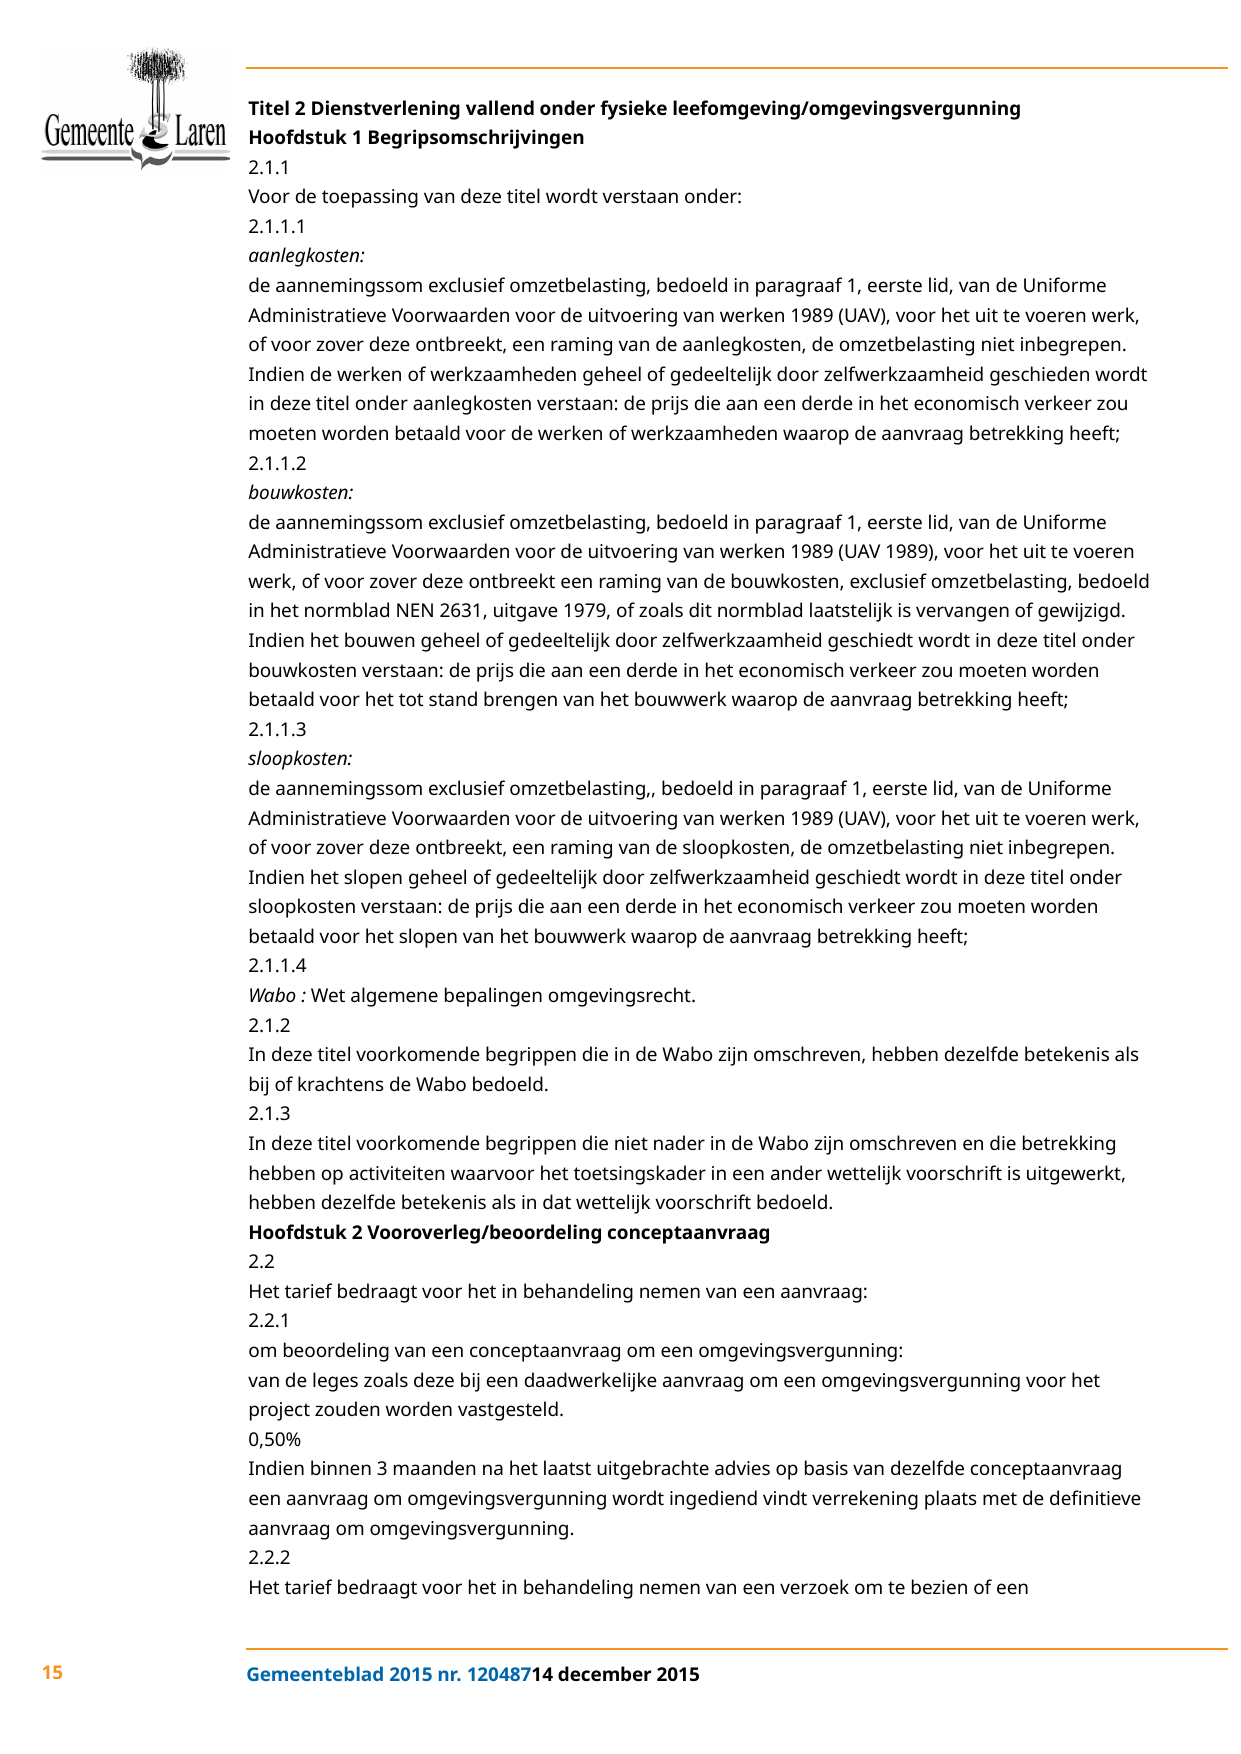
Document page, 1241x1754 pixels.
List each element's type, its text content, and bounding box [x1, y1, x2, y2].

text Hoofdstuk 2 Vooroverleg/beoordeling conceptaanvraag [248, 1219, 1152, 1245]
text aanlegkosten: [248, 243, 1152, 268]
text 2.1.1 [248, 154, 1152, 180]
picture [41, 47, 231, 172]
text In deze titel voorkomende begrippen die niet nader in de Wabo zijn omschreven en die betrekking hebben op activiteiten waarvoor het toetsingskader in een ander wettelijk voorschrift is uitgewerkt, hebben dezelfde betekenis als in dat wettelijk voorschrift bedoeld. [248, 1130, 1152, 1215]
text sloopkosten: [248, 746, 1152, 771]
text 2.2 [248, 1248, 1152, 1274]
text 2.2.2 [248, 1544, 1152, 1570]
text Titel 2 Dienstverlening vallend onder fysieke leefomgeving/omgevingsvergunning [248, 95, 1152, 121]
text bouwkosten: [248, 479, 1152, 505]
text 2.1.1.1 [248, 213, 1152, 239]
text van de leges zoals deze bij een daadwerkelijke aanvraag om een omgevingsvergunning voor het project zouden worden vastgesteld. [248, 1367, 1152, 1422]
text 2.1.2 [248, 1012, 1152, 1038]
text om beoordeling van een conceptaanvraag om een omgevingsvergunning: [248, 1337, 1152, 1363]
text Wabo : Wet algemene bepalingen omgevingsrecht. [248, 982, 1152, 1008]
text de aannemingssom exclusief omzetbelasting, bedoeld in paragraaf 1, eerste lid, van de Uniforme Administratieve Voorwaarden voor de uitvoering van werken 1989 (UAV), voor het uit te voeren werk, of voor zover deze ontbreekt, een raming van de aanlegkosten, de omzetbelasting niet inbegrepen. Indien de werken of werkzaamheden geheel of gedeeltelijk door zelfwerkzaamheid geschieden wordt in deze titel onder aanlegkosten verstaan: de prijs die aan een derde in het economisch verkeer zou moeten worden betaald voor de werken of werkzaamheden waarop de aanvraag betrekking heeft; [248, 272, 1152, 446]
text 2.1.1.2 [248, 450, 1152, 476]
text Indien binnen 3 maanden na het laatst uitgebrachte advies op basis van dezelfde conceptaanvraag een aanvraag om omgevingsvergunning wordt ingediend vindt verrekening plaats met de definitieve aanvraag om omgevingsvergunning. [248, 1456, 1152, 1541]
text Hoofdstuk 1 Begripsomschrijvingen [248, 124, 1152, 150]
text In deze titel voorkomende begrippen die in de Wabo zijn omschreven, hebben dezelfde betekenis als bij of krachtens de Wabo bedoeld. [248, 1041, 1152, 1097]
text 2.2.1 [248, 1308, 1152, 1333]
text Het tarief bedraagt voor het in behandeling nemen van een aanvraag: [248, 1278, 1152, 1304]
text Het tarief bedraagt voor het in behandeling nemen van een verzoek om te bezien of een [248, 1574, 1152, 1600]
text de aannemingssom exclusief omzetbelasting, bedoeld in paragraaf 1, eerste lid, van de Uniforme Administratieve Voorwaarden voor de uitvoering van werken 1989 (UAV 1989), voor het uit te voeren werk, of voor zover deze ontbreekt een raming van de bouwkosten, exclusief omzetbelasting, bedoeld in het normblad NEN 2631, uitgave 1979, of zoals dit normblad laatstelijk is vervangen of gewijzigd. Indien het bouwen geheel of gedeeltelijk door zelfwerkzaamheid geschiedt wordt in deze titel onder bouwkosten verstaan: de prijs die aan een derde in het economisch verkeer zou moeten worden betaald voor het tot stand brengen van het bouwwerk waarop de aanvraag betrekking heeft; [248, 509, 1152, 712]
text de aannemingssom exclusief omzetbelasting,, bedoeld in paragraaf 1, eerste lid, van de Uniforme Administratieve Voorwaarden voor de uitvoering van werken 1989 (UAV), voor het uit te voeren werk, of voor zover deze ontbreekt, een raming van de sloopkosten, de omzetbelasting niet inbegrepen. Indien het slopen geheel of gedeeltelijk door zelfwerkzaamheid geschiedt wordt in deze titel onder sloopkosten verstaan: de prijs die aan een derde in het economisch verkeer zou moeten worden betaald voor het slopen van het bouwwerk waarop de aanvraag betrekking heeft; [248, 775, 1152, 949]
text 0,50% [248, 1426, 1152, 1452]
text 2.1.1.4 [248, 953, 1152, 978]
text 2.1.1.3 [248, 716, 1152, 742]
text 2.1.3 [248, 1101, 1152, 1126]
text Voor de toepassing van deze titel wordt verstaan onder: [248, 183, 1152, 209]
